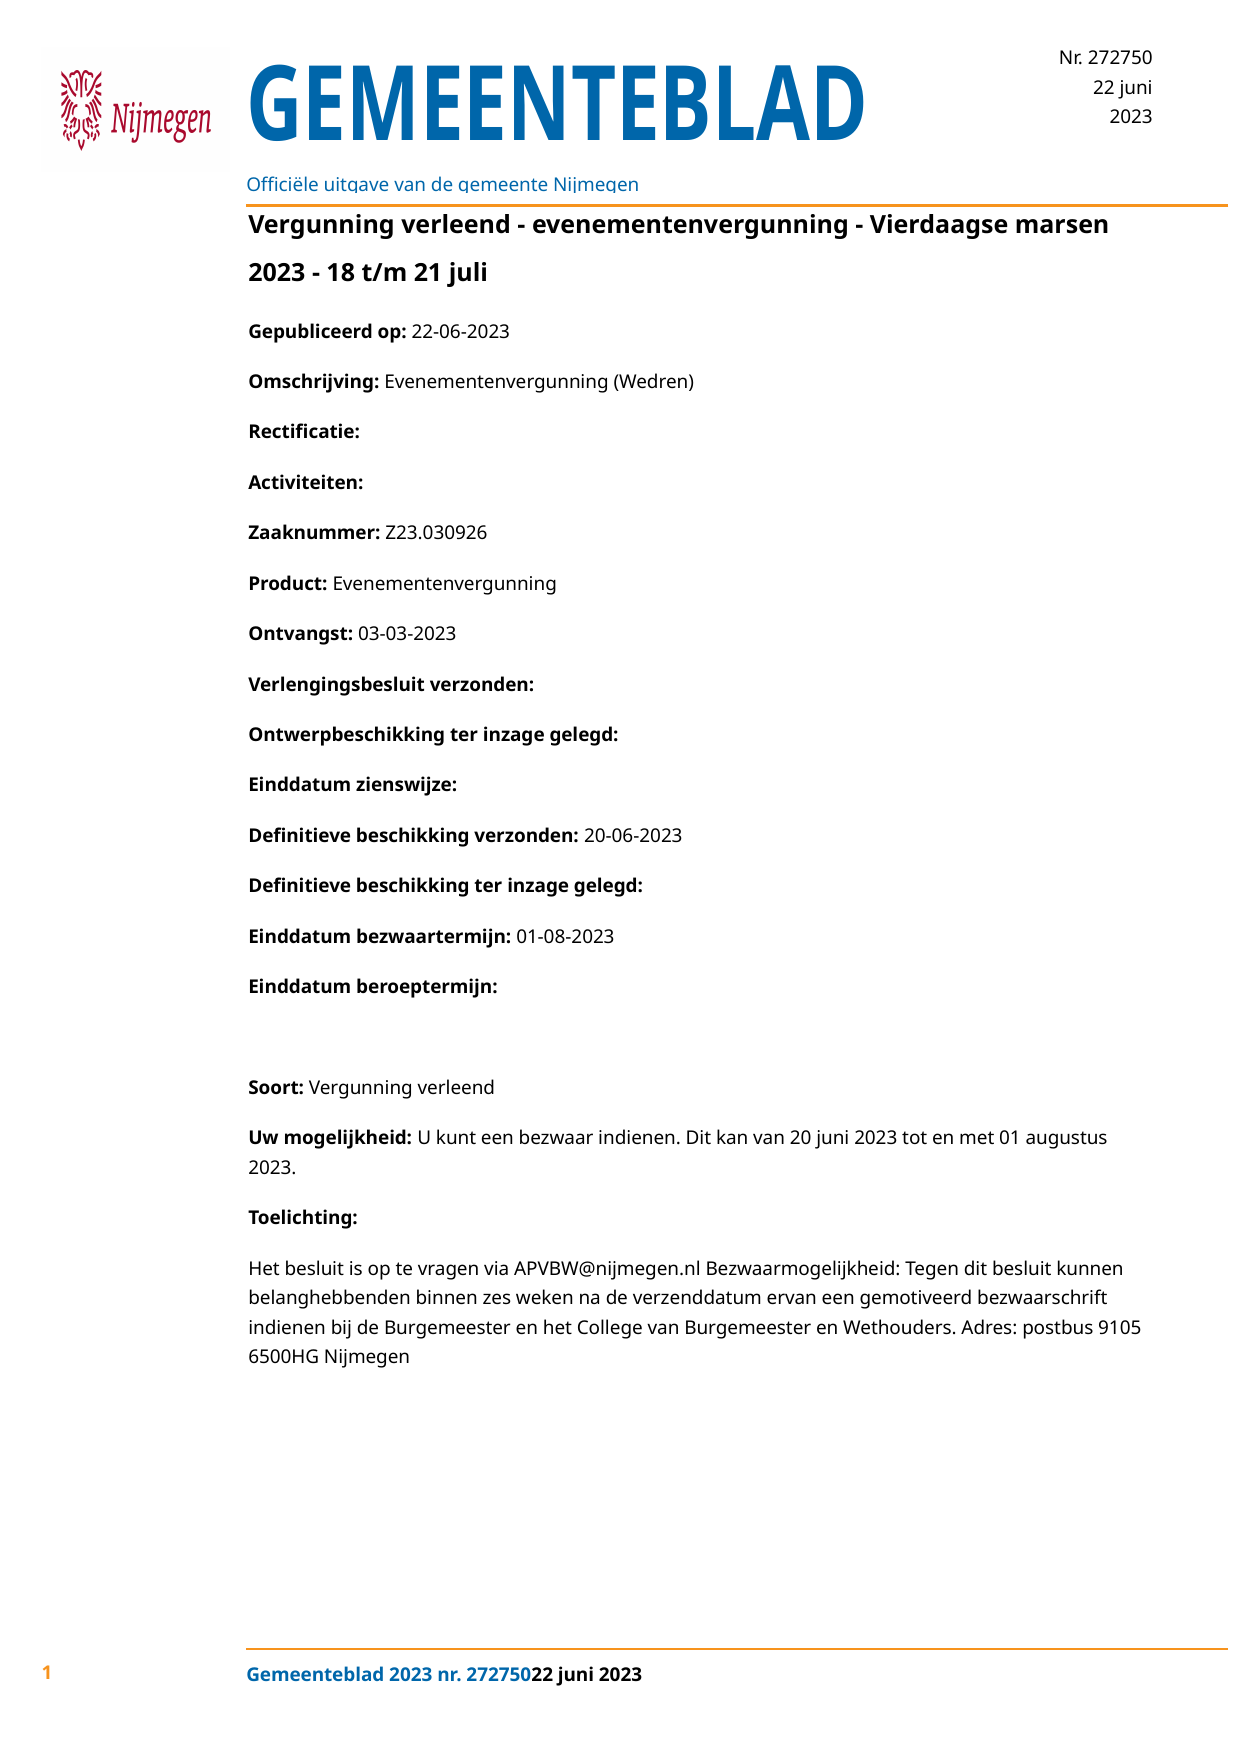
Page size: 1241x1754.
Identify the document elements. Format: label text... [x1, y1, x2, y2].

text Activiteiten: [248, 469, 1152, 495]
text Einddatum zienswijze: [248, 772, 1152, 797]
text Omschrijving: Evenementenvergunning (Wedren) [248, 368, 1152, 394]
text Definitieve beschikking ter inzage gelegd: [248, 872, 1152, 898]
text Toelichting: [248, 1204, 1152, 1230]
text Ontvangst: 03-03-2023 [248, 620, 1152, 646]
text Einddatum bezwaartermijn: 01-08-2023 [248, 923, 1152, 949]
text Vergunning verleend - evenementenvergunning - Vierdaagse marsen 2023 - 18 t/m 21 juli [248, 207, 1152, 288]
text Gepubliceerd op: 22-06-2023 [248, 318, 1152, 344]
text Uw mogelijkheid: U kunt een bezwaar indienen. Dit kan van 20 juni 2023 tot en met 01 augustus 2023. [248, 1124, 1152, 1180]
text Product: Evenementenvergunning [248, 570, 1152, 596]
text Rectificatie: [248, 419, 1152, 444]
text Ontwerpbeschikking ter inzage gelegd: [248, 721, 1152, 747]
text Soort: Vergunning verleend [248, 1074, 1152, 1100]
text Definitieve beschikking verzonden: 20-06-2023 [248, 822, 1152, 848]
text Zaaknummer: Z23.030926 [248, 519, 1152, 545]
text Einddatum beroeptermijn: [248, 973, 1152, 999]
picture [41, 47, 231, 172]
text Verlengingsbesluit verzonden: [248, 671, 1152, 697]
text Het besluit is op te vragen via APVBW@nijmegen.nl Bezwaarmogelijkheid: Tegen dit besluit kunnen belanghebbenden binnen zes weken na de verzenddatum ervan een gemotiveerd bezwaarschrift indienen bij de Burgemeester en het College van Burgemeester en Wethouders. Adres: postbus 9105 6500HG Nijmegen [248, 1255, 1152, 1369]
